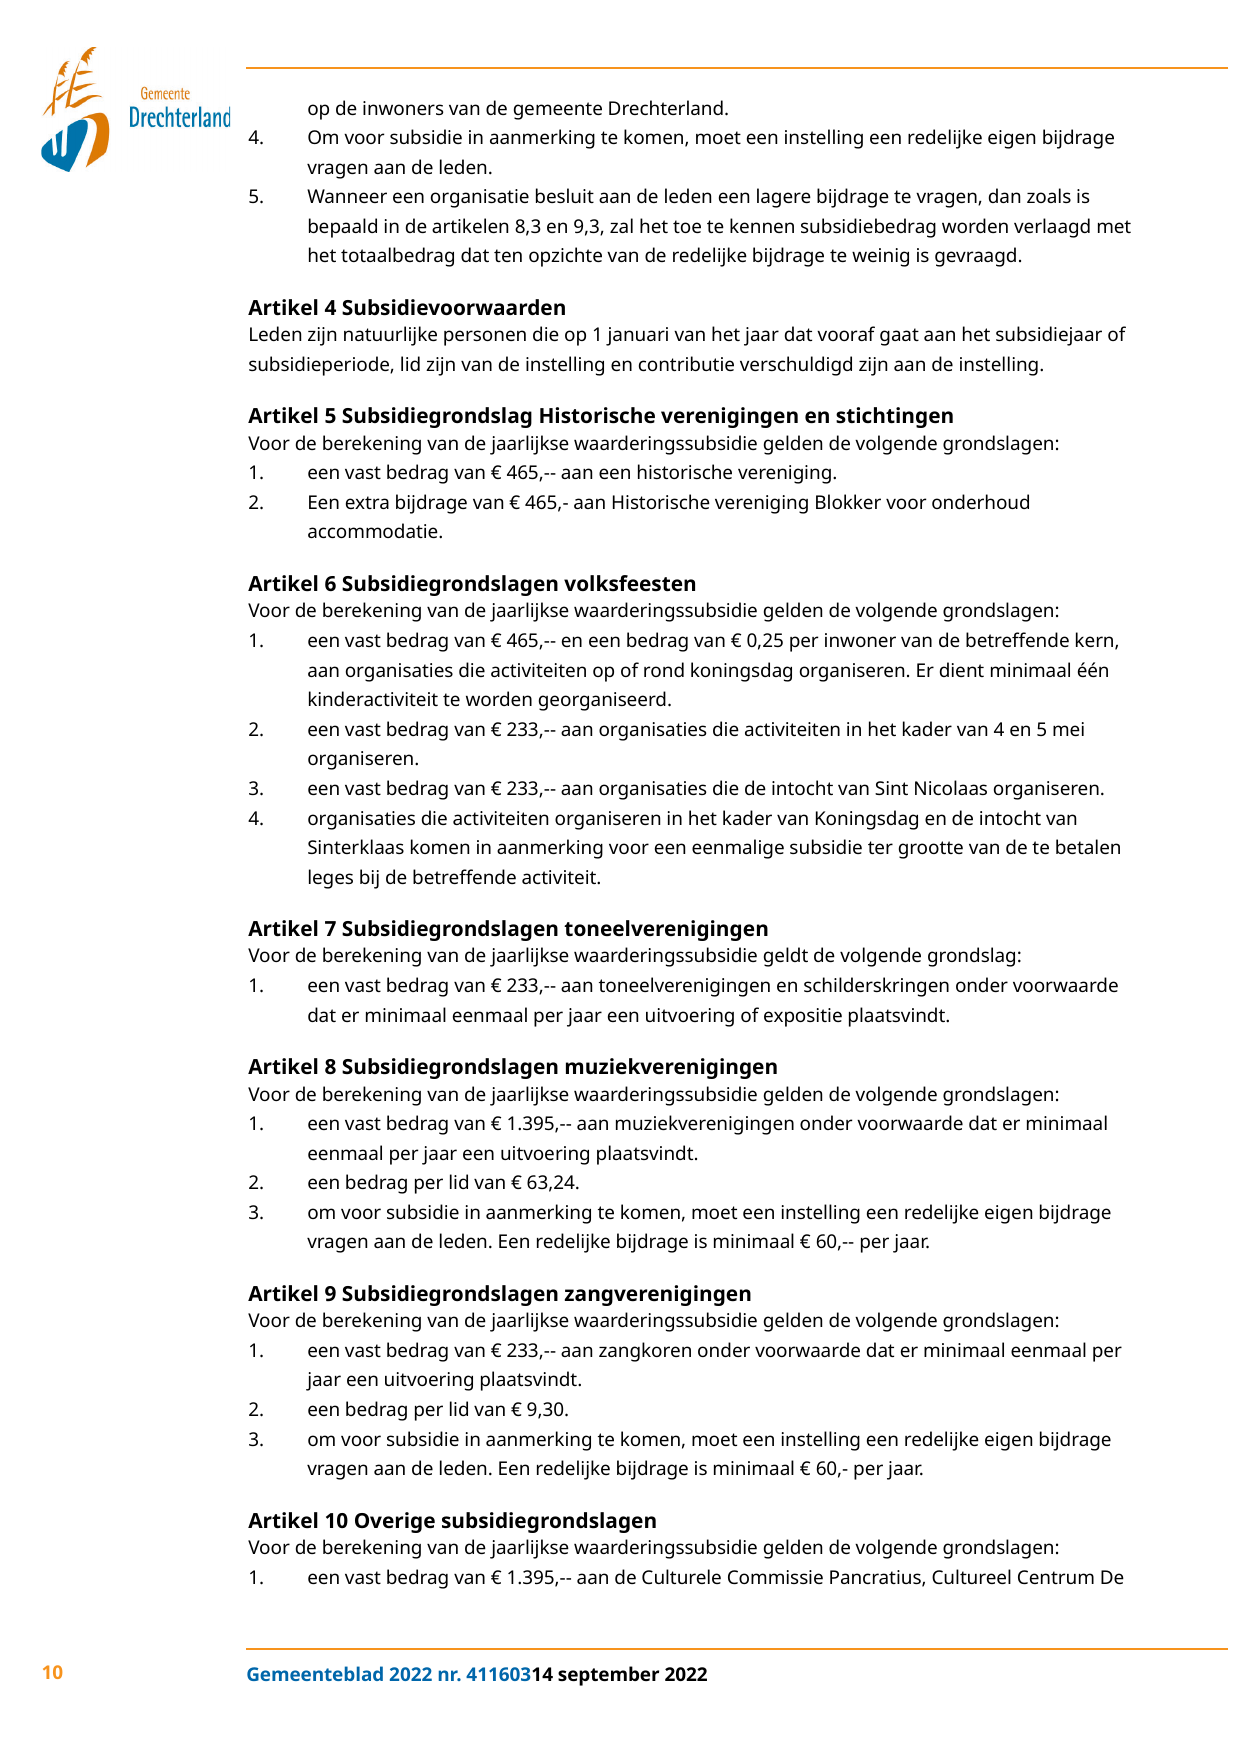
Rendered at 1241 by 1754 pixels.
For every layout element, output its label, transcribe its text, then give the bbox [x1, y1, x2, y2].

list organisaties die activiteiten organiseren in het kader van Koningsdag en de intocht van Sinterklaas komen in aanmerking voor een eenmalige subsidie ter grootte van de te betalen leges bij de betreffende activiteit. [248, 805, 1152, 889]
list Om voor subsidie in aanmerking te komen, moet een instelling een redelijke eigen bijdrage vragen aan de leden. [248, 124, 1152, 180]
list een vast bedrag van € 233,-- aan organisaties die de intocht van Sint Nicolaas organiseren. [248, 775, 1152, 801]
text Artikel 7 Subsidiegrondslagen toneelverenigingen [248, 914, 1152, 943]
list op de inwoners van de gemeente Drechterland. [248, 95, 1152, 121]
list een vast bedrag van € 233,-- aan zangkoren onder voorwaarde dat er minimaal eenmaal per jaar een uitvoering plaatsvindt. [248, 1337, 1152, 1392]
list om voor subsidie in aanmerking te komen, moet een instelling een redelijke eigen bijdrage vragen aan de leden. Een redelijke bijdrage is minimaal € 60,-- per jaar. [248, 1199, 1152, 1254]
list om voor subsidie in aanmerking te komen, moet een instelling een redelijke eigen bijdrage vragen aan de leden. Een redelijke bijdrage is minimaal € 60,- per jaar. [248, 1426, 1152, 1481]
text Artikel 10 Overige subsidiegrondslagen [248, 1506, 1152, 1534]
text Artikel 5 Subsidiegrondslag Historische verenigingen en stichtingen [248, 402, 1152, 430]
list een vast bedrag van € 465,-- en een bedrag van € 0,25 per inwoner van de betreffende kern, aan organisaties die activiteiten op of rond koningsdag organiseren. Er dient minimaal één kinderactiviteit te worden georganiseerd. [248, 627, 1152, 712]
list een bedrag per lid van € 9,30. [248, 1396, 1152, 1422]
list een vast bedrag van € 233,-- aan organisaties die activiteiten in het kader van 4 en 5 mei organiseren. [248, 716, 1152, 771]
list een bedrag per lid van € 63,24. [248, 1169, 1152, 1195]
picture [41, 158, 64, 172]
text Voor de berekening van de jaarlijkse waarderingssubsidie geldt de volgende grondslag: [248, 943, 1152, 968]
list Wanneer een organisatie besluit aan de leden een lagere bijdrage te vragen, dan zoals is bepaald in de artikelen 8,3 en 9,3, zal het toe te kennen subsidiebedrag worden verlaagd met het totaalbedrag dat ten opzichte van de redelijke bijdrage te weinig is gevraagd. [248, 183, 1152, 268]
text Voor de berekening van de jaarlijkse waarderingssubsidie gelden de volgende grondslagen: [248, 430, 1152, 456]
text Artikel 4 Subsidievoorwaarden [248, 293, 1152, 322]
text Artikel 8 Subsidiegrondslagen muziekverenigingen [248, 1052, 1152, 1081]
list Een extra bijdrage van € 465,- aan Historische vereniging Blokker voor onderhoud accommodatie. [248, 489, 1152, 544]
picture [41, 47, 231, 172]
text Artikel 9 Subsidiegrondslagen zangverenigingen [248, 1279, 1152, 1307]
list een vast bedrag van € 465,-- aan een historische vereniging. [248, 459, 1152, 485]
text Artikel 6 Subsidiegrondslagen volksfeesten [248, 569, 1152, 598]
text Voor de berekening van de jaarlijkse waarderingssubsidie gelden de volgende grondslagen: [248, 1307, 1152, 1333]
list een vast bedrag van € 1.395,-- aan de Culturele Commissie Pancratius, Cultureel Centrum De [248, 1564, 1152, 1589]
list een vast bedrag van € 233,-- aan toneelverenigingen en schilderskringen onder voorwaarde dat er minimaal eenmaal per jaar een uitvoering of expositie plaatsvindt. [248, 972, 1152, 1028]
text Voor de berekening van de jaarlijkse waarderingssubsidie gelden de volgende grondslagen: [248, 598, 1152, 623]
picture [226, 115, 231, 124]
list een vast bedrag van € 1.395,-- aan muziekverenigingen onder voorwaarde dat er minimaal eenmaal per jaar een uitvoering plaatsvindt. [248, 1110, 1152, 1166]
text Voor de berekening van de jaarlijkse waarderingssubsidie gelden de volgende grondslagen: [248, 1081, 1152, 1106]
text Leden zijn natuurlijke personen die op 1 januari van het jaar dat vooraf gaat aan het subsidiejaar of subsidieperiode, lid zijn van de instelling en contributie verschuldigd zijn aan de instelling. [248, 322, 1152, 377]
text Voor de berekening van de jaarlijkse waarderingssubsidie gelden de volgende grondslagen: [248, 1534, 1152, 1560]
